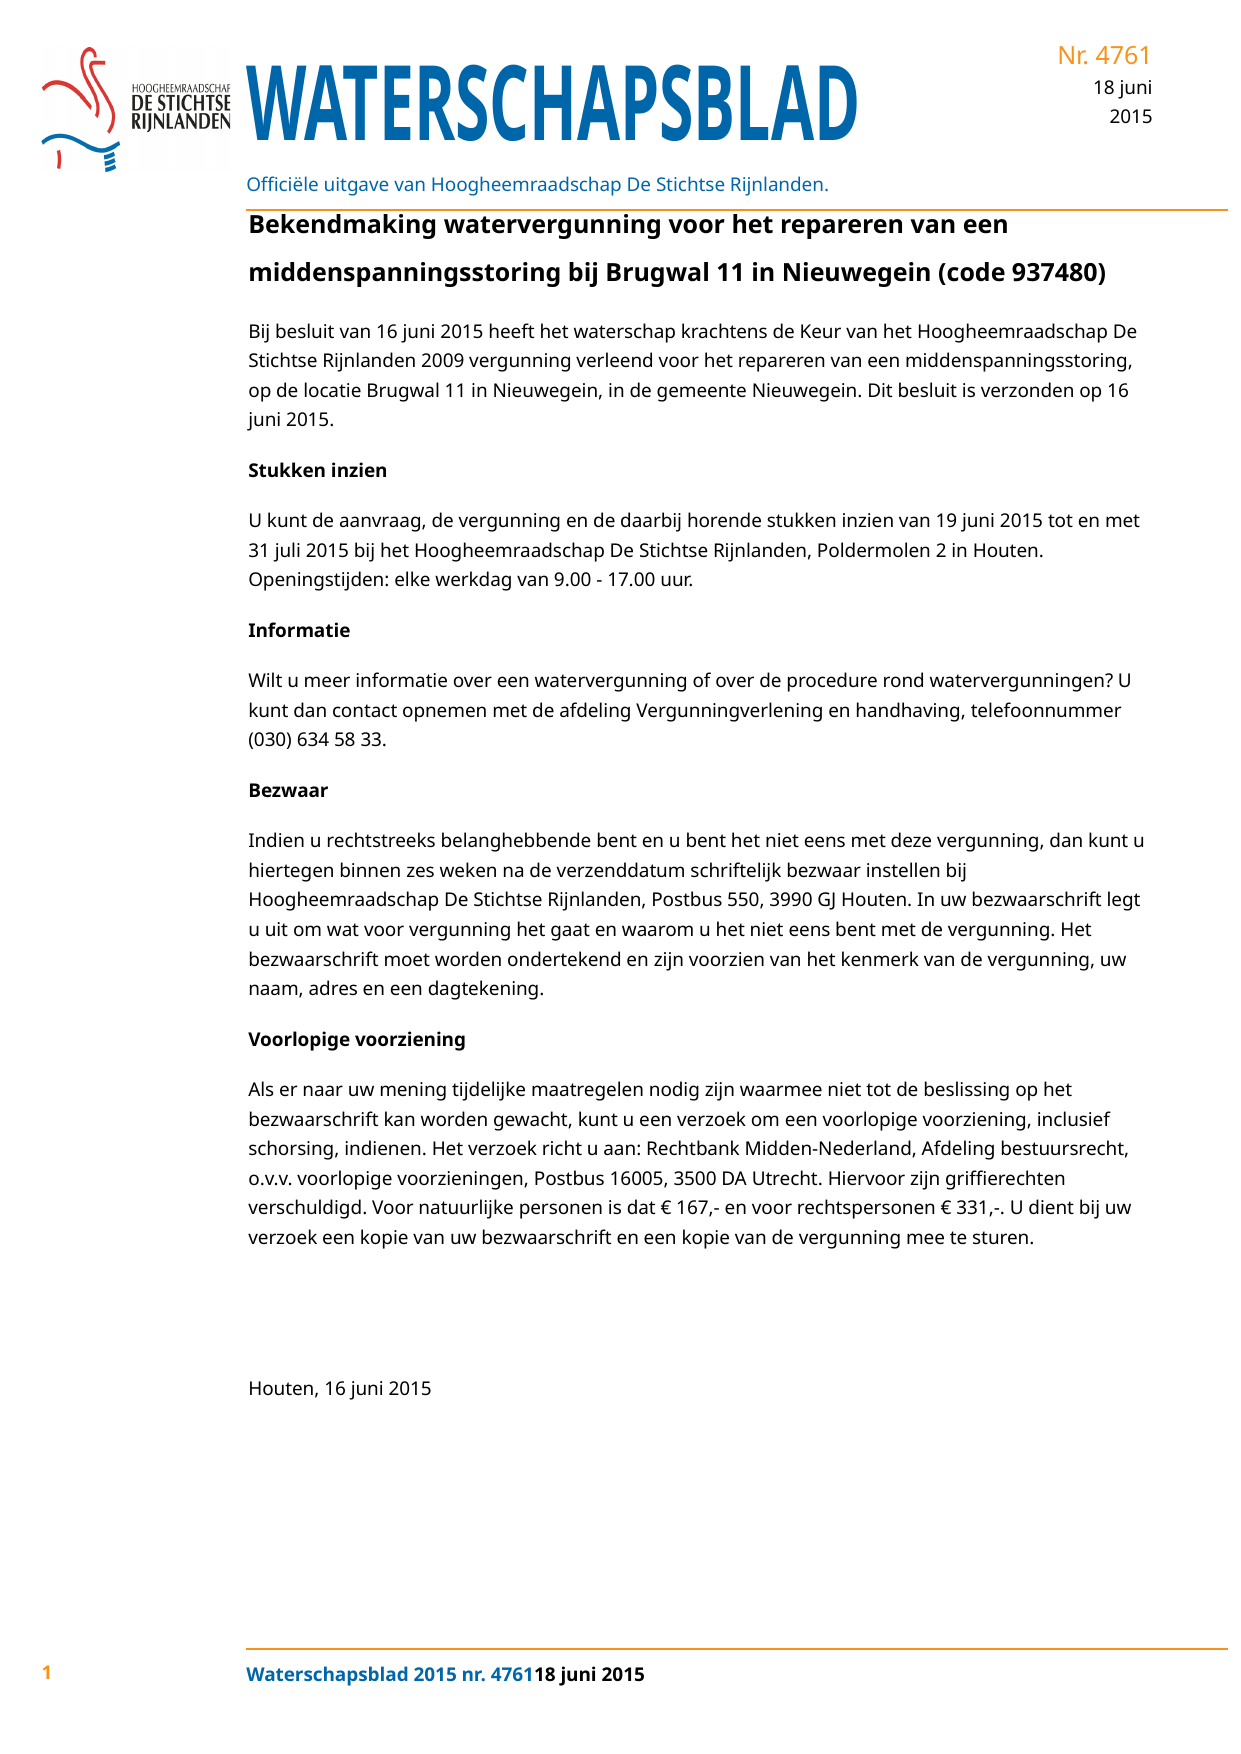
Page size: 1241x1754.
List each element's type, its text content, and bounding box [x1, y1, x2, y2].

text Bekendmaking watervergunning voor het repareren van een middenspanningsstoring bij Brugwal 11 in Nieuwegein (code 937480) [248, 211, 1152, 288]
text Informatie [248, 617, 1152, 643]
text Wilt u meer informatie over een watervergunning of over de procedure rond watervergunningen? U kunt dan contact opnemen met de afdeling Vergunningverlening en handhaving, telefoonnummer (030) 634 58 33. [248, 667, 1152, 752]
text Indien u rechtstreeks belanghebbende bent en u bent het niet eens met deze vergunning, dan kunt u hiertegen binnen zes weken na de verzenddatum schriftelijk bezwaar instellen bij Hoogheemraadschap De Stichtse Rijnlanden, Postbus 550, 3990 GJ Houten. In uw bezwaarschrift legt u uit om wat voor vergunning het gaat en waarom u het niet eens bent met de vergunning. Het bezwaarschrift moet worden ondertekend en zijn voorzien van het kenmerk van de vergunning, uw naam, adres en een dagtekening. [248, 827, 1152, 1001]
text Bij besluit van 16 juni 2015 heeft het waterschap krachtens de Keur van het Hoogheemraadschap De Stichtse Rijnlanden 2009 vergunning verleend voor het repareren van een middenspanningsstoring, op de locatie Brugwal 11 in Nieuwegein, in de gemeente Nieuwegein. Dit besluit is verzonden op 16 juni 2015. [248, 318, 1152, 432]
text Als er naar uw mening tijdelijke maatregelen nodig zijn waarmee niet tot de beslissing op het bezwaarschrift kan worden gewacht, kunt u een verzoek om een voorlopige voorziening, inclusief schorsing, indienen. Het verzoek richt u aan: Rechtbank Midden-Nederland, Afdeling bestuursrecht, o.v.v. voorlopige voorzieningen, Postbus 16005, 3500 DA Utrecht. Hiervoor zijn griffierechten verschuldigd. Voor natuurlijke personen is dat € 167,- en voor rechtspersonen € 331,-. U dient bij uw verzoek een kopie van uw bezwaarschrift en een kopie van de vergunning mee te sturen. [248, 1076, 1152, 1250]
picture [41, 47, 231, 172]
text Bezwaar [248, 777, 1152, 803]
text U kunt de aanvraag, de vergunning en de daarbij horende stukken inzien van 19 juni 2015 tot en met 31 juli 2015 bij het Hoogheemraadschap De Stichtse Rijnlanden, Poldermolen 2 in Houten. Openingstijden: elke werkdag van 9.00 - 17.00 uur. [248, 507, 1152, 592]
text Houten, 16 juni 2015 [248, 1375, 1152, 1401]
text Voorlopige voorziening [248, 1026, 1152, 1052]
text Stukken inzien [248, 457, 1152, 483]
